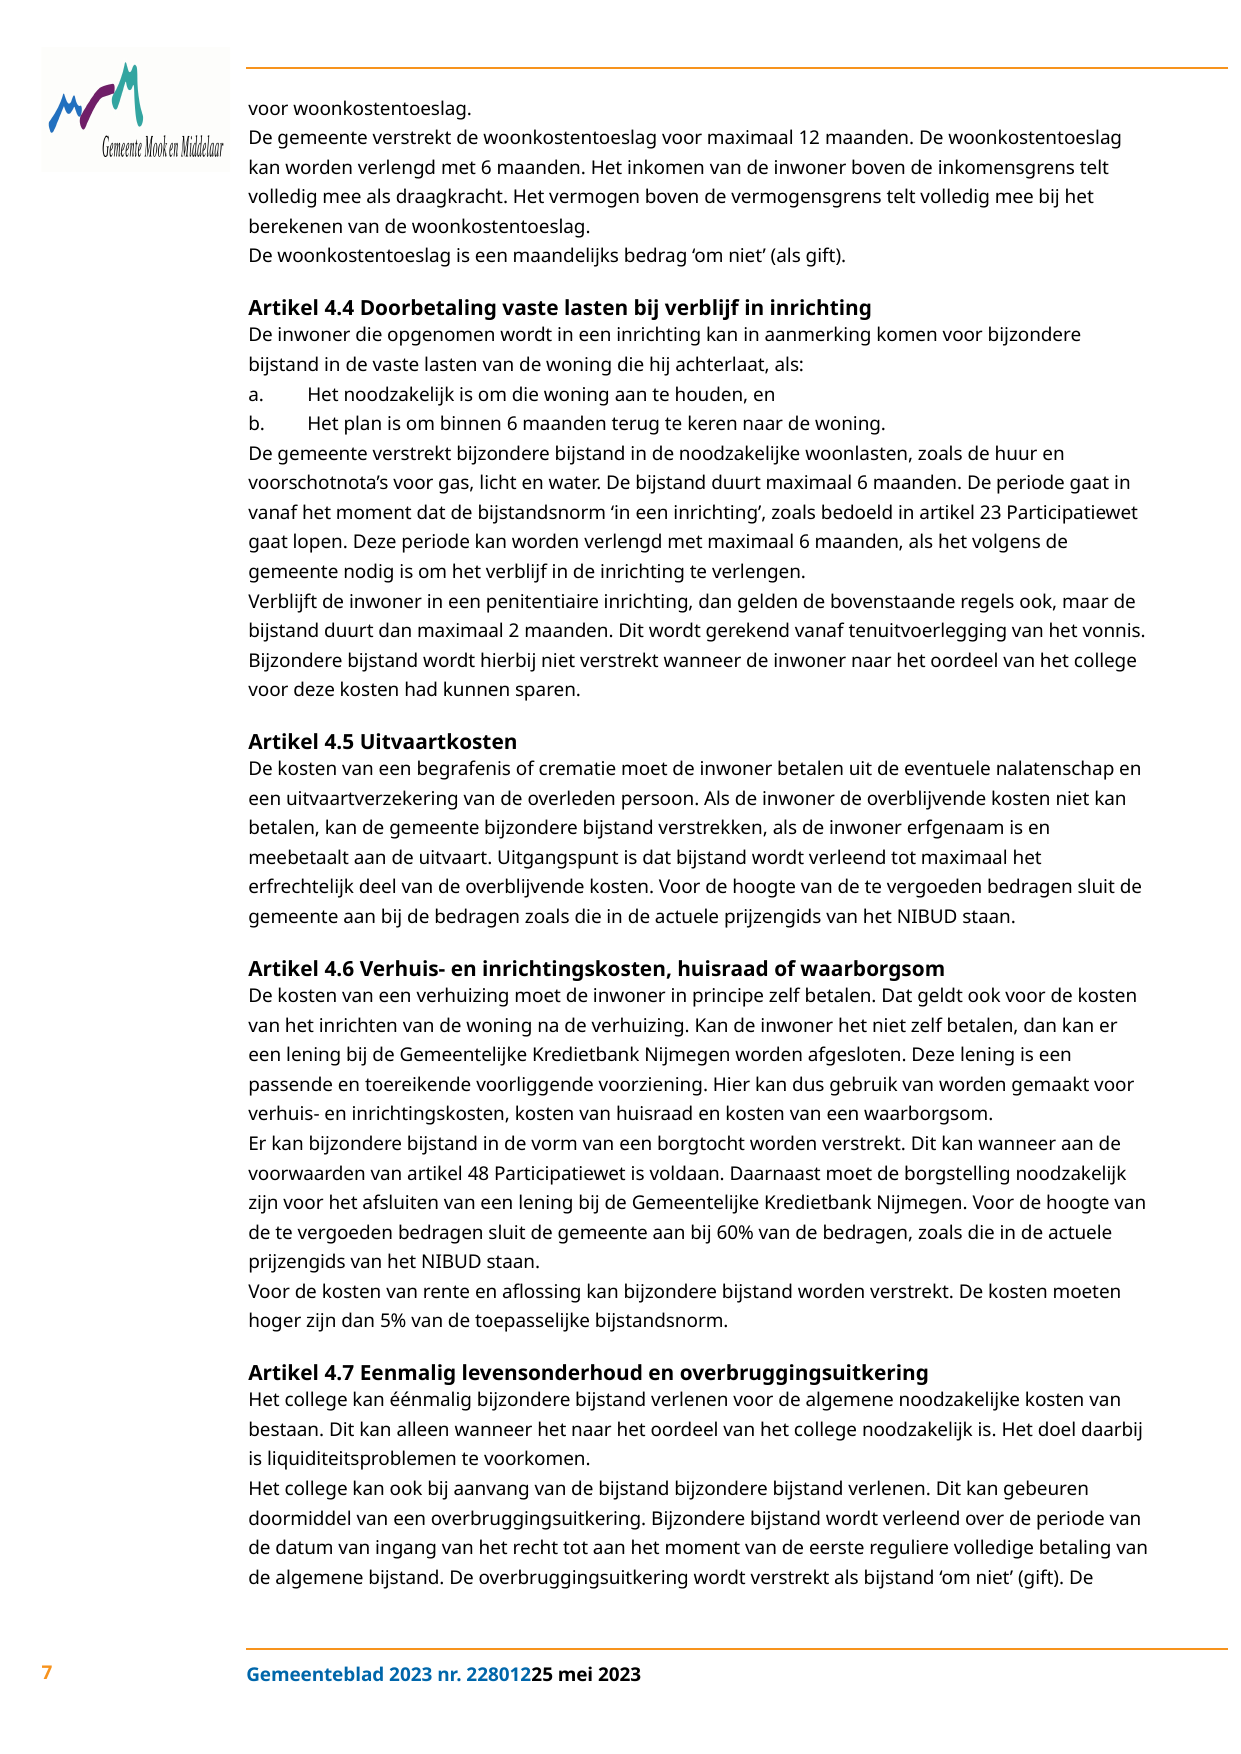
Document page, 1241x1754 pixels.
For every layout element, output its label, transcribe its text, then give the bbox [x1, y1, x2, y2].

text voor woonkostentoeslag. [248, 95, 1152, 121]
text De inwoner die opgenomen wordt in een inrichting kan in aanmerking komen voor bijzondere bijstand in de vaste lasten van de woning die hij achterlaat, als: [248, 322, 1152, 377]
text De gemeente verstrekt de woonkostentoeslag voor maximaal 12 maanden. De woonkostentoeslag kan worden verlengd met 6 maanden. Het inkomen van de inwoner boven de inkomensgrens telt volledig mee als draagkracht. Het vermogen boven de vermogensgrens telt volledig mee bij het berekenen van de woonkostentoeslag. [248, 124, 1152, 239]
picture [41, 47, 231, 172]
text De gemeente verstrekt bijzondere bijstand in de noodzakelijke woonlasten, zoals de huur en voorschotnota’s voor gas, licht en water. De bijstand duurt maximaal 6 maanden. De periode gaat in vanaf het moment dat de bijstandsnorm ‘in een inrichting’, zoals bedoeld in artikel 23 Participatiewet gaat lopen. Deze periode kan worden verlengd met maximaal 6 maanden, als het volgens de gemeente nodig is om het verblijf in de inrichting te verlengen. [248, 440, 1152, 584]
text De kosten van een begrafenis of crematie moet de inwoner betalen uit de eventuele nalatenschap en een uitvaartverzekering van de overleden persoon. Als de inwoner de overblijvende kosten niet kan betalen, kan de gemeente bijzondere bijstand verstrekken, als de inwoner erfgenaam is en meebetaalt aan de uitvaart. Uitgangspunt is dat bijstand wordt verleend tot maximaal het erfrechtelijk deel van de overblijvende kosten. Voor de hoogte van de te vergoeden bedragen sluit de gemeente aan bij de bedragen zoals die in de actuele prijzengids van het NIBUD staan. [248, 755, 1152, 929]
text Artikel 4.5 Uitvaartkosten [248, 727, 1152, 755]
text Artikel 4.7 Eenmalig levensonderhoud en overbruggingsuitkering [248, 1358, 1152, 1386]
text Het college kan ook bij aanvang van de bijstand bijzondere bijstand verlenen. Dit kan gebeuren doormiddel van een overbruggingsuitkering. Bijzondere bijstand wordt verleend over de periode van de datum van ingang van het recht tot aan het moment van de eerste reguliere volledige betaling van de algemene bijstand. De overbruggingsuitkering wordt verstrekt als bijstand ‘om niet’ (gift). De [248, 1475, 1152, 1590]
text Er kan bijzondere bijstand in de vorm van een borgtocht worden verstrekt. Dit kan wanneer aan de voorwaarden van artikel 48 Participatiewet is voldaan. Daarnaast moet de borgstelling noodzakelijk zijn voor het afsluiten van een lening bij de Gemeentelijke Kredietbank Nijmegen. Voor de hoogte van de te vergoeden bedragen sluit de gemeente aan bij 60% van de bedragen, zoals die in de actuele prijzengids van het NIBUD staan. [248, 1130, 1152, 1274]
text Het college kan éénmalig bijzondere bijstand verlenen voor de algemene noodzakelijke kosten van bestaan. Dit kan alleen wanneer het naar het oordeel van het college noodzakelijk is. Het doel daarbij is liquiditeitsproblemen te voorkomen. [248, 1386, 1152, 1471]
list Het plan is om binnen 6 maanden terug te keren naar de woning. [248, 410, 1152, 436]
text De woonkostentoeslag is een maandelijks bedrag ‘om niet’ (als gift). [248, 243, 1152, 268]
text Verblijft de inwoner in een penitentiaire inrichting, dan gelden de bovenstaande regels ook, maar de bijstand duurt dan maximaal 2 maanden. Dit wordt gerekend vanaf tenuitvoerlegging van het vonnis. Bijzondere bijstand wordt hierbij niet verstrekt wanneer de inwoner naar het oordeel van het college voor deze kosten had kunnen sparen. [248, 588, 1152, 702]
text De kosten van een verhuizing moet de inwoner in principe zelf betalen. Dat geldt ook voor de kosten van het inrichten van de woning na de verhuizing. Kan de inwoner het niet zelf betalen, dan kan er een lening bij de Gemeentelijke Kredietbank Nijmegen worden afgesloten. Deze lening is een passende en toereikende voorliggende voorziening. Hier kan dus gebruik van worden gemaakt voor verhuis- en inrichtingskosten, kosten van huisraad en kosten van een waarborgsom. [248, 982, 1152, 1126]
list Het noodzakelijk is om die woning aan te houden, en [248, 381, 1152, 406]
text Voor de kosten van rente en aflossing kan bijzondere bijstand worden verstrekt. De kosten moeten hoger zijn dan 5% van de toepasselijke bijstandsnorm. [248, 1278, 1152, 1333]
text Artikel 4.4 Doorbetaling vaste lasten bij verblijf in inrichting [248, 293, 1152, 322]
text Artikel 4.6 Verhuis- en inrichtingskosten, huisraad of waarborgsom [248, 954, 1152, 982]
